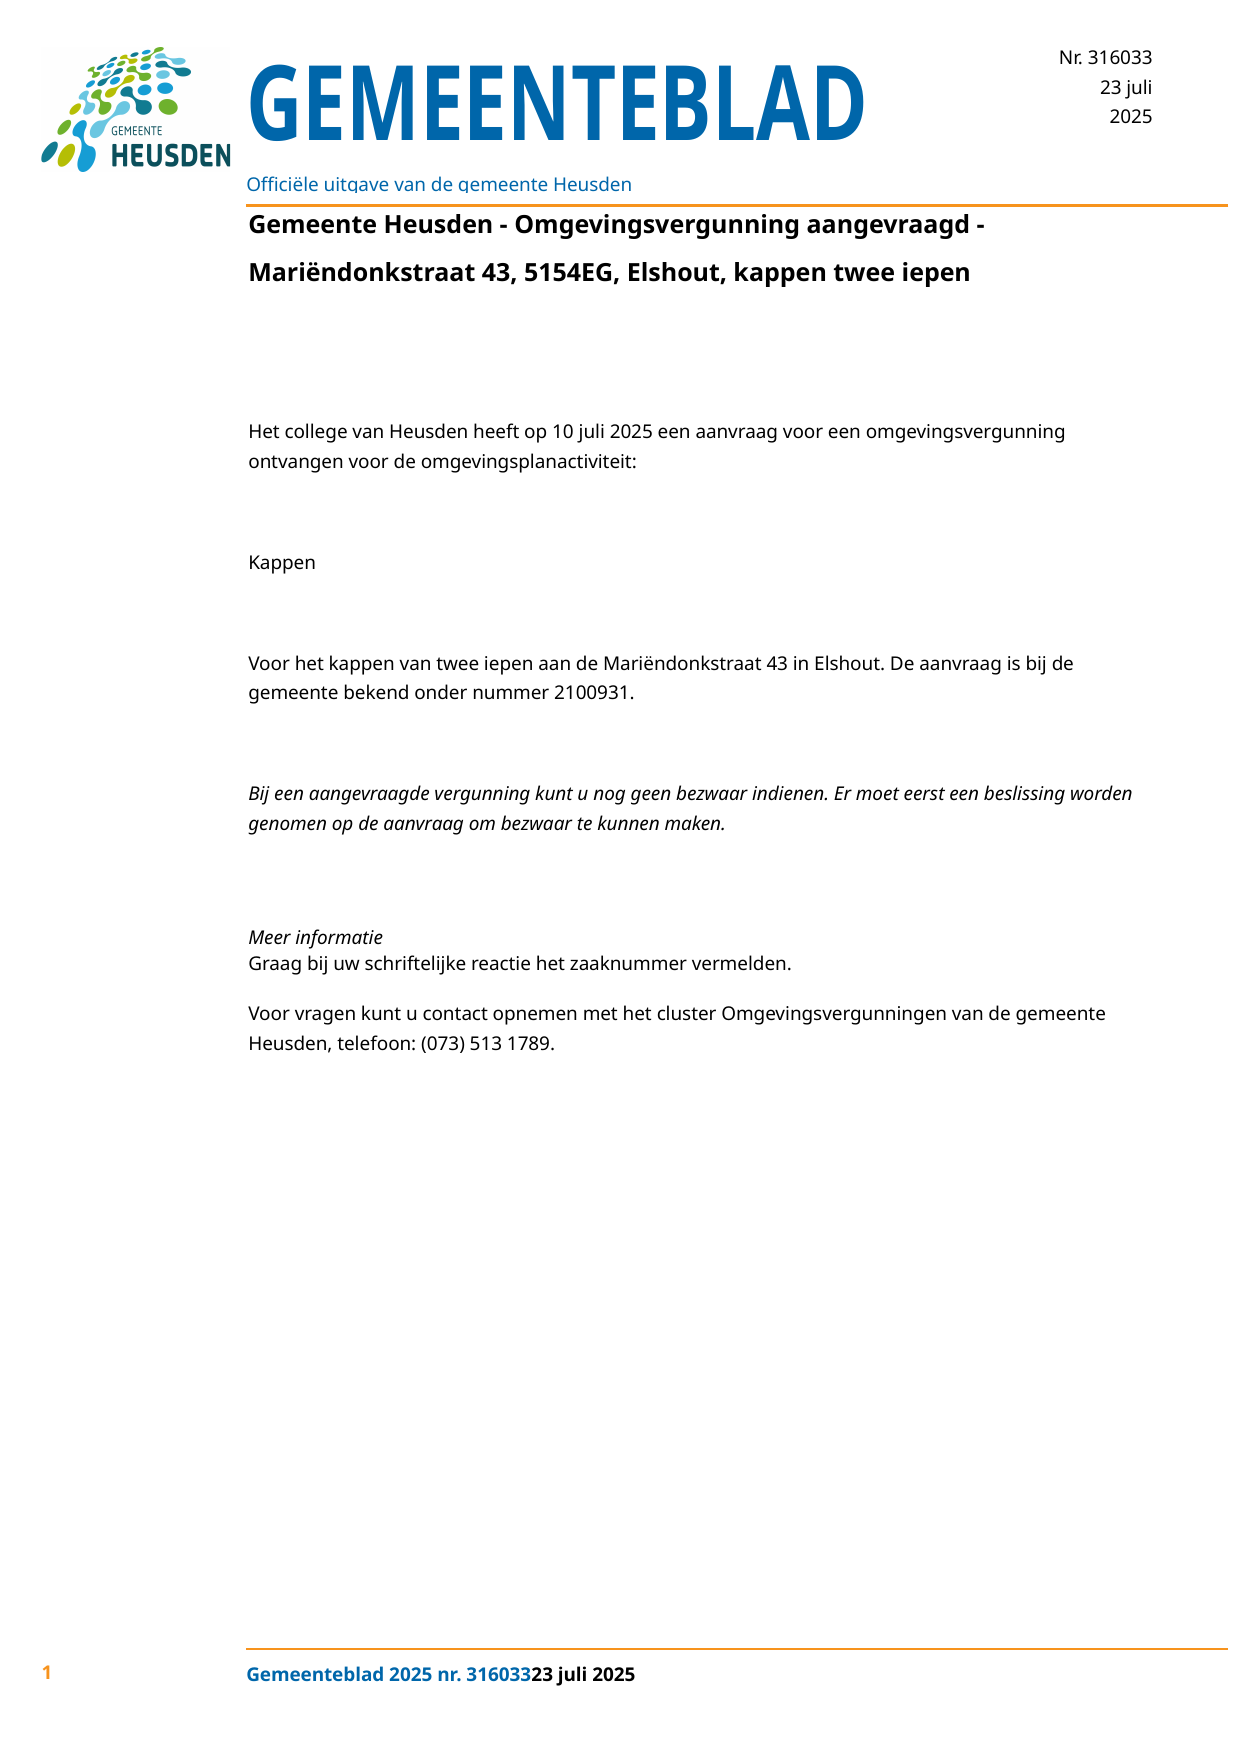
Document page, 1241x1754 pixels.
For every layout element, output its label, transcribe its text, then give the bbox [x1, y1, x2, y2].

text Kappen [248, 549, 1152, 575]
text Gemeente Heusden - Omgevingsvergunning aangevraagd - Mariëndonkstraat 43, 5154EG, Elshout, kappen twee iepen [248, 207, 1152, 288]
text Meer informatie [248, 924, 1152, 950]
text Bij een aangevraagde vergunning kunt u nog geen bezwaar indienen. Er moet eerst een beslissing worden genomen op de aanvraag om bezwaar te kunnen maken. [248, 780, 1152, 836]
text Het college van Heusden heeft op 10 juli 2025 een aanvraag voor een omgevingsvergunning ontvangen voor de omgevingsplanactiviteit: [248, 419, 1152, 474]
text Voor vragen kunt u contact opnemen met het cluster Omgevingsvergunningen van de gemeente Heusden, telefoon: (073) 513 1789. [248, 1001, 1152, 1056]
picture [41, 47, 231, 172]
text Voor het kappen van twee iepen aan de Mariëndonkstraat 43 in Elshout. De aanvraag is bij de gemeente bekend onder nummer 2100931. [248, 650, 1152, 705]
text Graag bij uw schriftelijke reactie het zaaknummer vermelden. [248, 950, 1152, 976]
